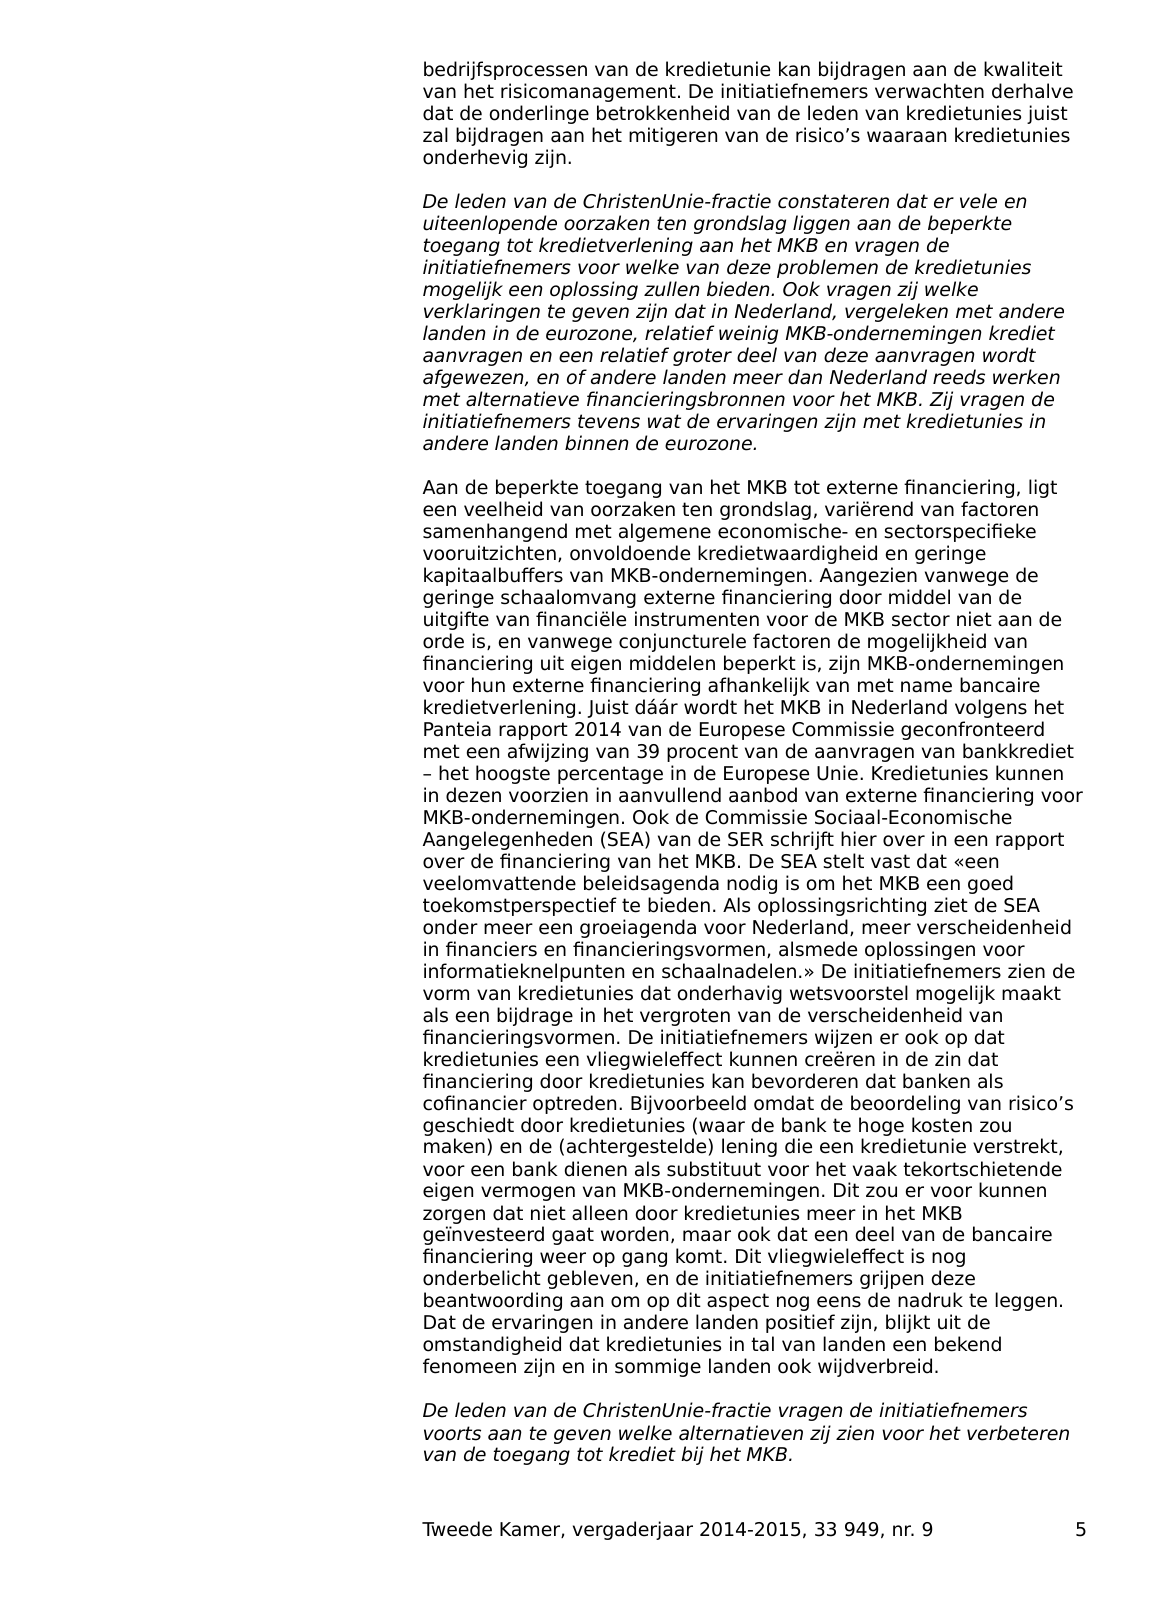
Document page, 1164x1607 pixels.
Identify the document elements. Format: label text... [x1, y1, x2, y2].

text De leden van de ChristenUnie-fractie constateren dat er vele en uiteenlopende oorzaken ten grondslag liggen aan de beperkte toegang tot kredietverlening aan het MKB en vragen de initiatiefnemers voor welke van deze problemen de kredietunies mogelijk een oplossing zullen bieden. Ook vragen zij welke verklaringen te geven zijn dat in Nederland, vergeleken met andere landen in de eurozone, relatief weinig MKB-ondernemingen krediet aanvragen en een relatief groter deel van deze aanvragen wordt afgewezen, en of andere landen meer dan Nederland reeds werken met alternatieve financieringsbronnen voor het MKB. Zij vragen de initiatiefnemers tevens wat de ervaringen zijn met kredietunies in andere landen binnen de eurozone. [422, 191, 1087, 455]
text Aan de beperkte toegang van het MKB tot externe financiering, ligt een veelheid van oorzaken ten grondslag, variërend van factoren samenhangend met algemene economische- en sectorspecifieke vooruitzichten, onvoldoende kredietwaardigheid en geringe kapitaalbuffers van MKB-ondernemingen. Aangezien vanwege de geringe schaalomvang externe financiering door middel van de uitgifte van financiële instrumenten voor de MKB sector niet aan de orde is, en vanwege conjuncturele factoren de mogelijkheid van financiering uit eigen middelen beperkt is, zijn MKB-ondernemingen voor hun externe financiering afhankelijk van met name bancaire kredietverlening. Juist dáár wordt het MKB in Nederland volgens het Panteia rapport 2014 van de Europese Commissie geconfronteerd met een afwijzing van 39 procent van de aanvragen van bankkrediet – het hoogste percentage in de Europese Unie. Kredietunies kunnen in dezen voorzien in aanvullend aanbod van externe financiering voor MKB-ondernemingen. Ook de Commissie Sociaal-Economische Aangelegenheden (SEA) van de SER schrijft hier over in een rapport over de financiering van het MKB. De SEA stelt vast dat «een veelomvattende beleidsagenda nodig is om het MKB een goed toekomstperspectief te bieden. Als oplossingsrichting ziet de SEA onder meer een groeiagenda voor Nederland, meer verscheidenheid in financiers en financieringsvormen, alsmede oplossingen voor informatieknelpunten en schaalnadelen.» De initiatiefnemers zien de vorm van kredietunies dat onderhavig wetsvoorstel mogelijk maakt als een bijdrage in het vergroten van de verscheidenheid van financieringsvormen. De initiatiefnemers wijzen er ook op dat kredietunies een vliegwieleffect kunnen creëren in de zin dat financiering door kredietunies kan bevorderen dat banken als cofinancier optreden. Bijvoorbeeld omdat de beoordeling van risico’s geschiedt door kredietunies (waar de bank te hoge kosten zou maken) en de (achtergestelde) lening die een kredietunie verstrekt, voor een bank dienen als substituut voor het vaak tekortschietende eigen vermogen van MKB-ondernemingen. Dit zou er voor kunnen zorgen dat niet alleen door kredietunies meer in het MKB geïnvesteerd gaat worden, maar ook dat een deel van de bancaire financiering weer op gang komt. Dit vliegwieleffect is nog onderbelicht gebleven, en de initiatiefnemers grijpen deze beantwoording aan om op dit aspect nog eens de nadruk te leggen. Dat de ervaringen in andere landen positief zijn, blijkt uit de omstandigheid dat kredietunies in tal van landen een bekend fenomeen zijn en in sommige landen ook wijdverbreid. [422, 477, 1087, 1378]
text De leden van de ChristenUnie-fractie vragen de initiatiefnemers voorts aan te geven welke alternatieven zij zien voor het verbeteren van de toegang tot krediet bij het MKB. [422, 1400, 1087, 1466]
text bedrijfsprocessen van de kredietunie kan bijdragen aan de kwaliteit van het risicomanagement. De initiatiefnemers verwachten derhalve dat de onderlinge betrokkenheid van de leden van kredietunies juist zal bijdragen aan het mitigeren van de risico’s waaraan kredietunies onderhevig zijn. [422, 59, 1087, 169]
